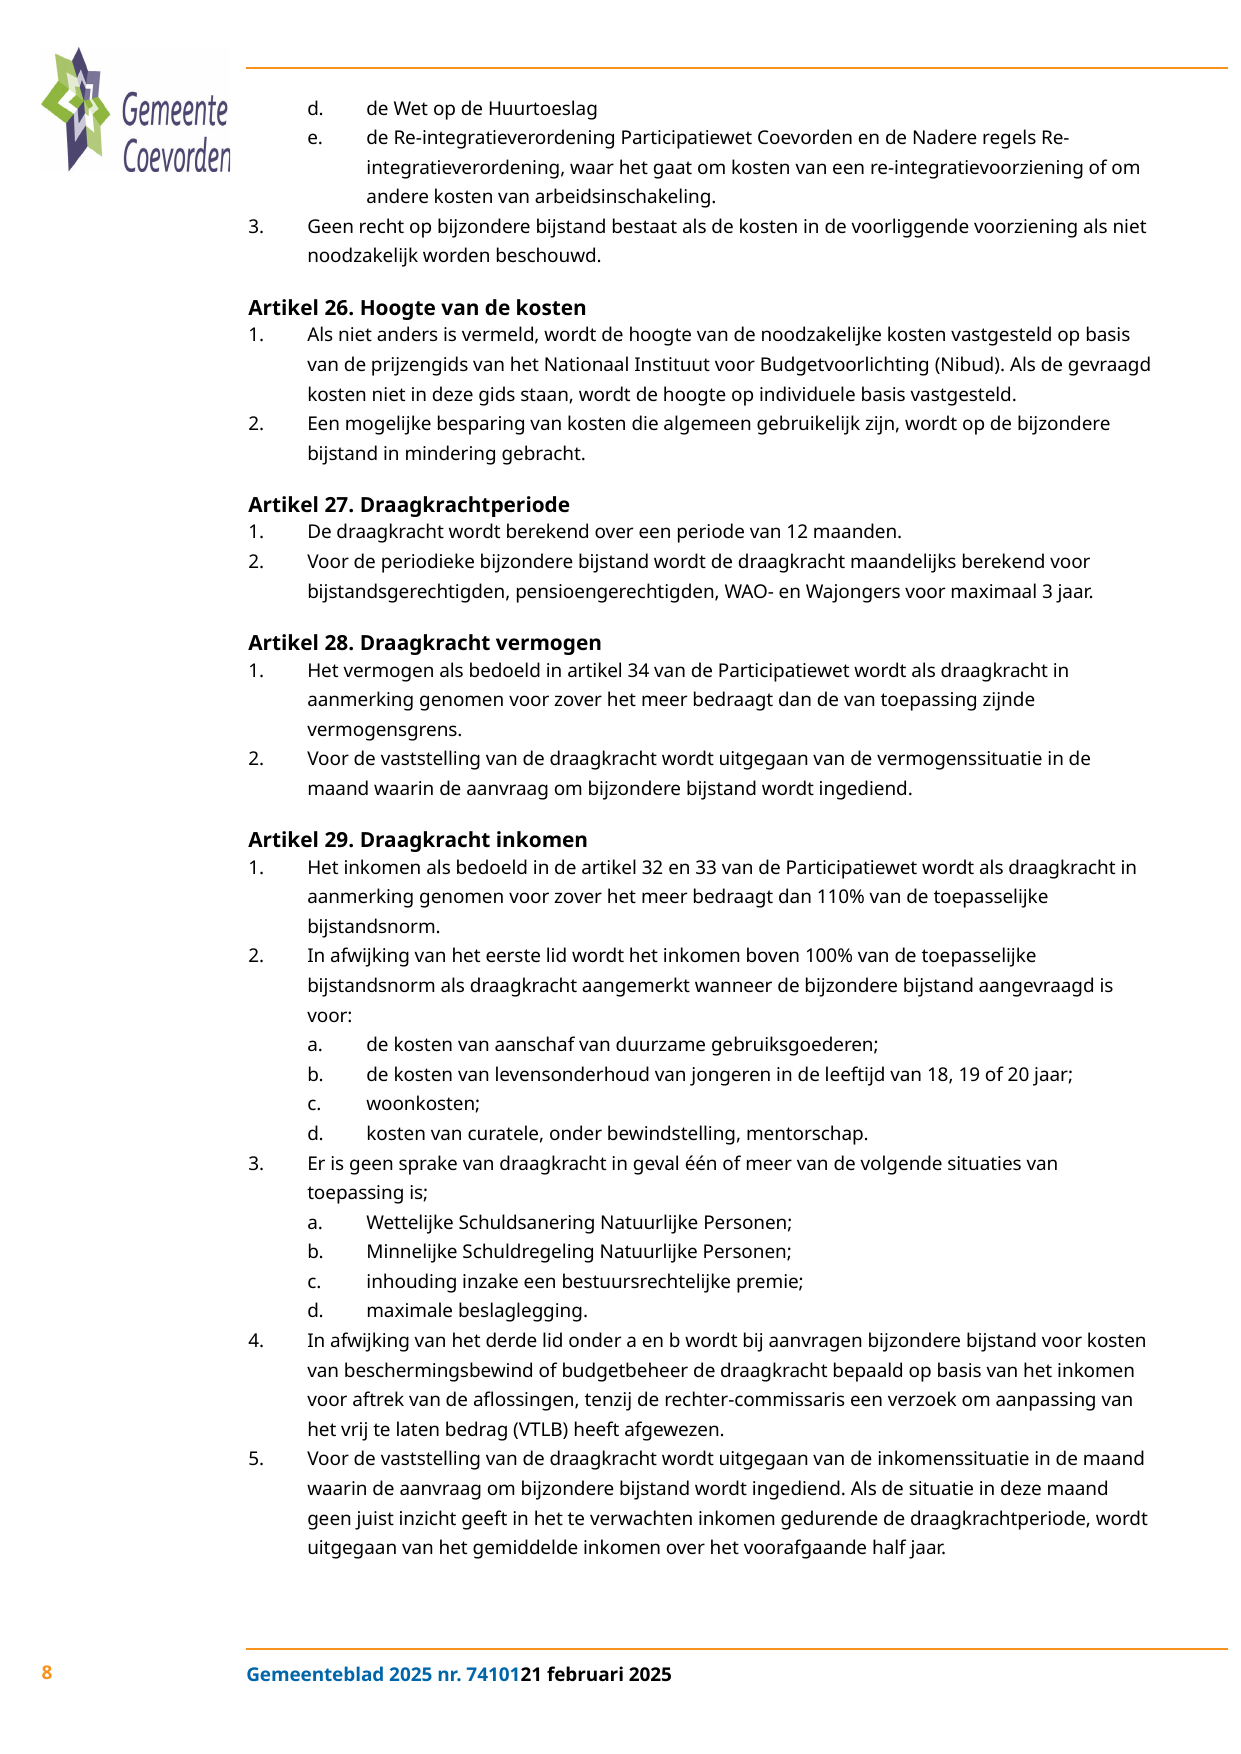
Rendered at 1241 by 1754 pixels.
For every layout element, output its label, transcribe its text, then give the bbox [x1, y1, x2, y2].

text Artikel 29. Draagkracht inkomen [248, 826, 1152, 854]
list Voor de vaststelling van de draagkracht wordt uitgegaan van de inkomenssituatie in de maand waarin de aanvraag om bijzondere bijstand wordt ingediend. Als de situatie in deze maand geen juist inzicht geeft in het te verwachten inkomen gedurende de draagkrachtperiode, wordt uitgegaan van het gemiddelde inkomen over het voorafgaande half jaar. [248, 1446, 1152, 1560]
list kosten van curatele, onder bewindstelling, mentorschap. [307, 1120, 1152, 1146]
list Voor de periodieke bijzondere bijstand wordt de draagkracht maandelijks berekend voor bijstandsgerechtigden, pensioengerechtigden, WAO- en Wajongers voor maximaal 3 jaar. [248, 548, 1152, 604]
text Artikel 28. Draagkracht vermogen [248, 628, 1152, 657]
picture [41, 47, 231, 172]
list de kosten van aanschaf van duurzame gebruiksgoederen; [307, 1031, 1152, 1057]
list Een mogelijke besparing van kosten die algemeen gebruikelijk zijn, wordt op de bijzondere bijstand in mindering gebracht. [248, 410, 1152, 466]
list inhouding inzake een bestuursrechtelijke premie; [307, 1268, 1152, 1294]
list In afwijking van het derde lid onder a en b wordt bij aanvragen bijzondere bijstand voor kosten van beschermingsbewind of budgetbeheer de draagkracht bepaald op basis van het inkomen voor aftrek van de aflossingen, tenzij de rechter-commissaris een verzoek om aanpassing van het vrij te laten bedrag (VTLB) heeft afgewezen. [248, 1327, 1152, 1442]
list Geen recht op bijzondere bijstand bestaat als de kosten in de voorliggende voorziening als niet noodzakelijk worden beschouwd. [248, 213, 1152, 268]
list De draagkracht wordt berekend over een periode van 12 maanden. [248, 519, 1152, 544]
list Het vermogen als bedoeld in artikel 34 van de Participatiewet wordt als draagkracht in aanmerking genomen voor zover het meer bedraagt dan de van toepassing zijnde vermogensgrens. [248, 657, 1152, 742]
list Voor de vaststelling van de draagkracht wordt uitgegaan van de vermogenssituatie in de maand waarin de aanvraag om bijzondere bijstand wordt ingediend. [248, 746, 1152, 801]
list Wettelijke Schuldsanering Natuurlijke Personen; [307, 1209, 1152, 1235]
list maximale beslaglegging. [307, 1298, 1152, 1323]
list de Re-integratieverordening Participatiewet Coevorden en de Nadere regels Re-integratieverordening, waar het gaat om kosten van een re-integratievoorziening of om andere kosten van arbeidsinschakeling. [307, 124, 1152, 209]
list de kosten van levensonderhoud van jongeren in de leeftijd van 18, 19 of 20 jaar; [307, 1061, 1152, 1087]
list woonkosten; [307, 1091, 1152, 1116]
text Artikel 27. Draagkrachtperiode [248, 490, 1152, 519]
list Het inkomen als bedoeld in de artikel 32 en 33 van de Participatiewet wordt als draagkracht in aanmerking genomen voor zover het meer bedraagt dan 110% van de toepasselijke bijstandsnorm. [248, 854, 1152, 939]
list Er is geen sprake van draagkracht in geval één of meer van de volgende situaties van toepassing is; [248, 1150, 1152, 1205]
text Artikel 26. Hoogte van de kosten [248, 293, 1152, 322]
list In afwijking van het eerste lid wordt het inkomen boven 100% van de toepasselijke bijstandsnorm als draagkracht aangemerkt wanneer de bijzondere bijstand aangevraagd is voor: [248, 943, 1152, 1028]
list Als niet anders is vermeld, wordt de hoogte van de noodzakelijke kosten vastgesteld op basis van de prijzengids van het Nationaal Instituut voor Budgetvoorlichting (Nibud). Als de gevraagd kosten niet in deze gids staan, wordt de hoogte op individuele basis vastgesteld. [248, 322, 1152, 406]
list de Wet op de Huurtoeslag [307, 95, 1152, 121]
list Minnelijke Schuldregeling Natuurlijke Personen; [307, 1238, 1152, 1264]
